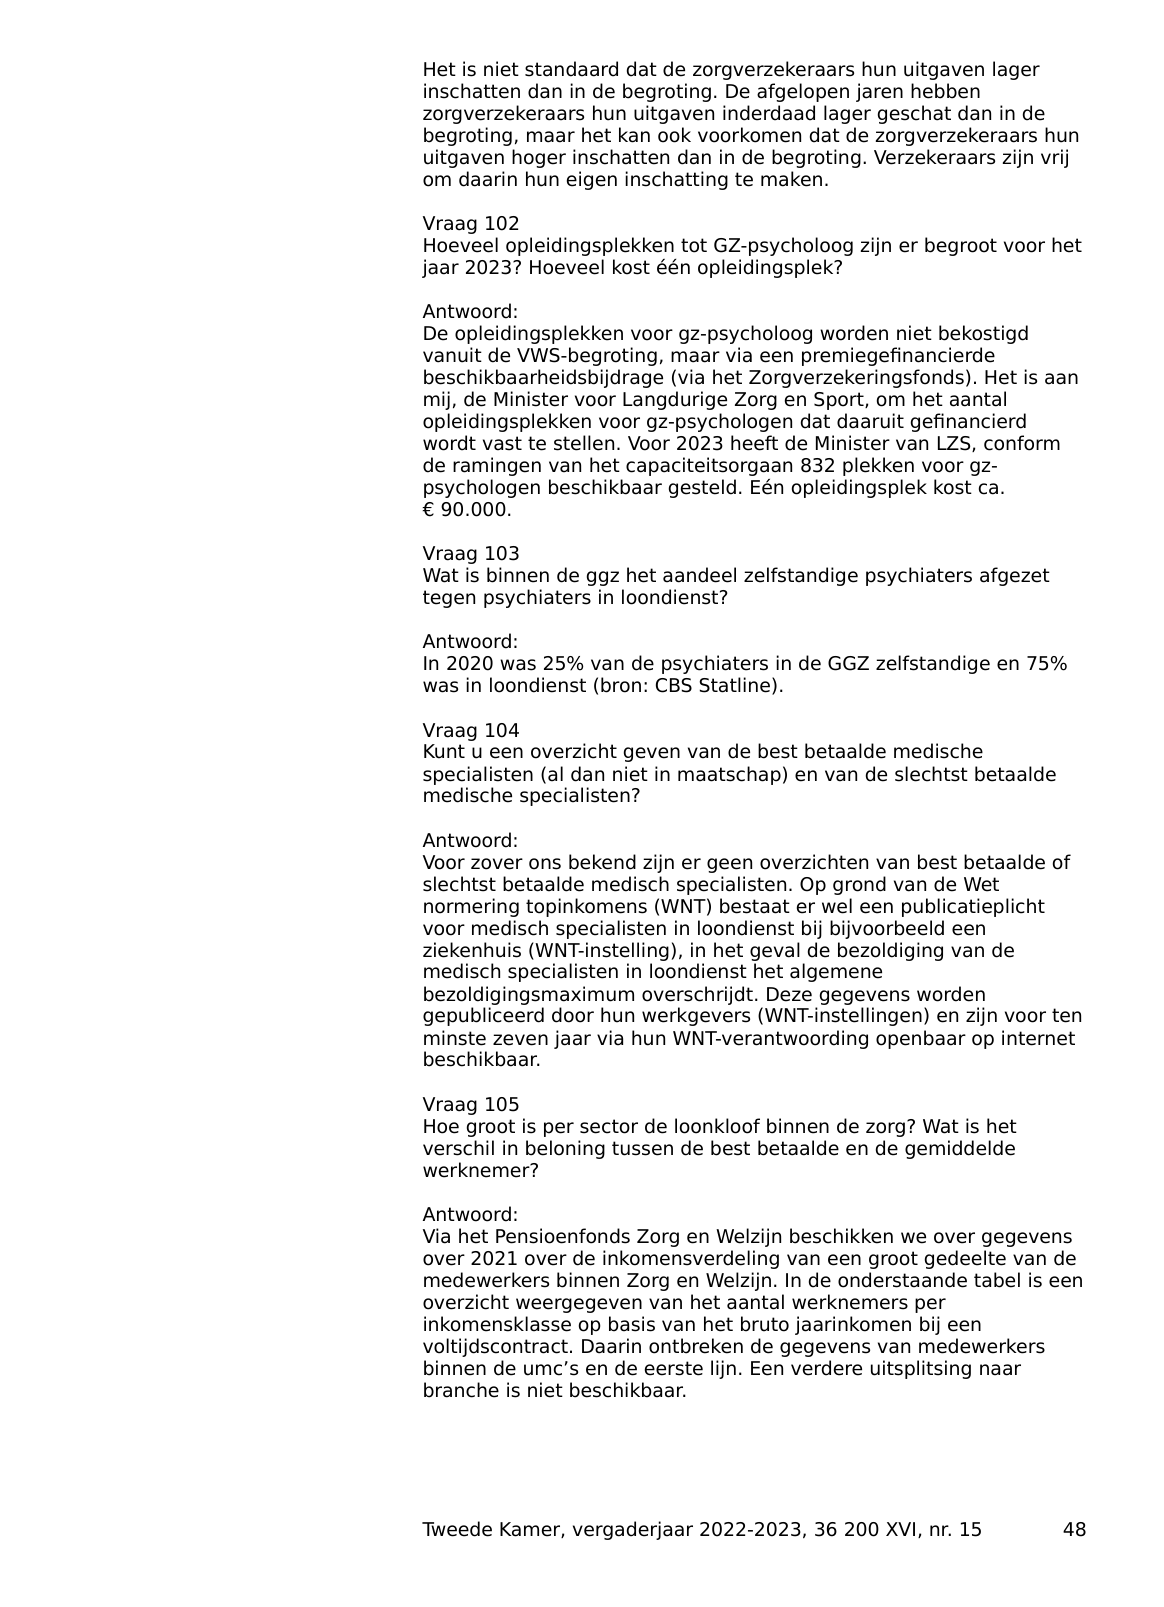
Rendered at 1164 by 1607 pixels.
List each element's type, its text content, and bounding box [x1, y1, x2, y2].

text Wat is binnen de ggz het aandeel zelfstandige psychiaters afgezet tegen psychiaters in loondienst? [422, 565, 1087, 609]
text Voor zover ons bekend zijn er geen overzichten van best betaalde of slechtst betaalde medisch specialisten. Op grond van de Wet normering topinkomens (WNT) bestaat er wel een publicatieplicht voor medisch specialisten in loondienst bij bijvoorbeeld een ziekenhuis (WNT-instelling), in het geval de bezoldiging van de medisch specialisten in loondienst het algemene bezoldigingsmaximum overschrijdt. Deze gegevens worden gepubliceerd door hun werkgevers (WNT-instellingen) en zijn voor ten minste zeven jaar via hun WNT-verantwoording openbaar op internet beschikbaar. [422, 852, 1087, 1071]
text Via het Pensioenfonds Zorg en Welzijn beschikken we over gegevens over 2021 over de inkomensverdeling van een groot gedeelte van de medewerkers binnen Zorg en Welzijn. In de onderstaande tabel is een overzicht weergegeven van het aantal werknemers per inkomensklasse op basis van het bruto jaarinkomen bij een voltijdscontract. Daarin ontbreken de gegevens van medewerkers binnen de umc’s en de eerste lijn. Een verdere uitsplitsing naar branche is niet beschikbaar. [422, 1226, 1087, 1401]
text De opleidingsplekken voor gz-psycholoog worden niet bekostigd vanuit de VWS-begroting, maar via een premiegefinancierde beschikbaarheidsbijdrage (via het Zorgverzekeringsfonds). Het is aan mij, de Minister voor Langdurige Zorg en Sport, om het aantal opleidingsplekken voor gz-psychologen dat daaruit gefinancierd wordt vast te stellen. Voor 2023 heeft de Minister van LZS, conform de ramingen van het capaciteitsorgaan 832 plekken voor gz-psychologen beschikbaar gesteld. Eén opleidingsplek kost ca. € 90.000. [422, 323, 1087, 521]
text Antwoord: [422, 631, 1087, 653]
text In 2020 was 25% van de psychiaters in de GGZ zelfstandige en 75% was in loondienst (bron: CBS Statline). [422, 653, 1087, 697]
text Hoe groot is per sector de loonkloof binnen de zorg? Wat is het verschil in beloning tussen de best betaalde en de gemiddelde werknemer? [422, 1116, 1087, 1181]
text Het is niet standaard dat de zorgverzekeraars hun uitgaven lager inschatten dan in de begroting. De afgelopen jaren hebben zorgverzekeraars hun uitgaven inderdaad lager geschat dan in de begroting, maar het kan ook voorkomen dat de zorgverzekeraars hun uitgaven hoger inschatten dan in de begroting. Verzekeraars zijn vrij om daarin hun eigen inschatting te maken. [422, 59, 1087, 191]
text Antwoord: [422, 301, 1087, 323]
text Vraag 102 [422, 213, 1087, 235]
text Vraag 103 [422, 543, 1087, 565]
text Vraag 105 [422, 1093, 1087, 1116]
text Vraag 104 [422, 719, 1087, 741]
text Antwoord: [422, 829, 1087, 852]
text Hoeveel opleidingsplekken tot GZ-psycholoog zijn er begroot voor het jaar 2023? Hoeveel kost één opleidingsplek? [422, 235, 1087, 279]
text Antwoord: [422, 1204, 1087, 1226]
text Kunt u een overzicht geven van de best betaalde medische specialisten (al dan niet in maatschap) en van de slechtst betaalde medische specialisten? [422, 741, 1087, 807]
